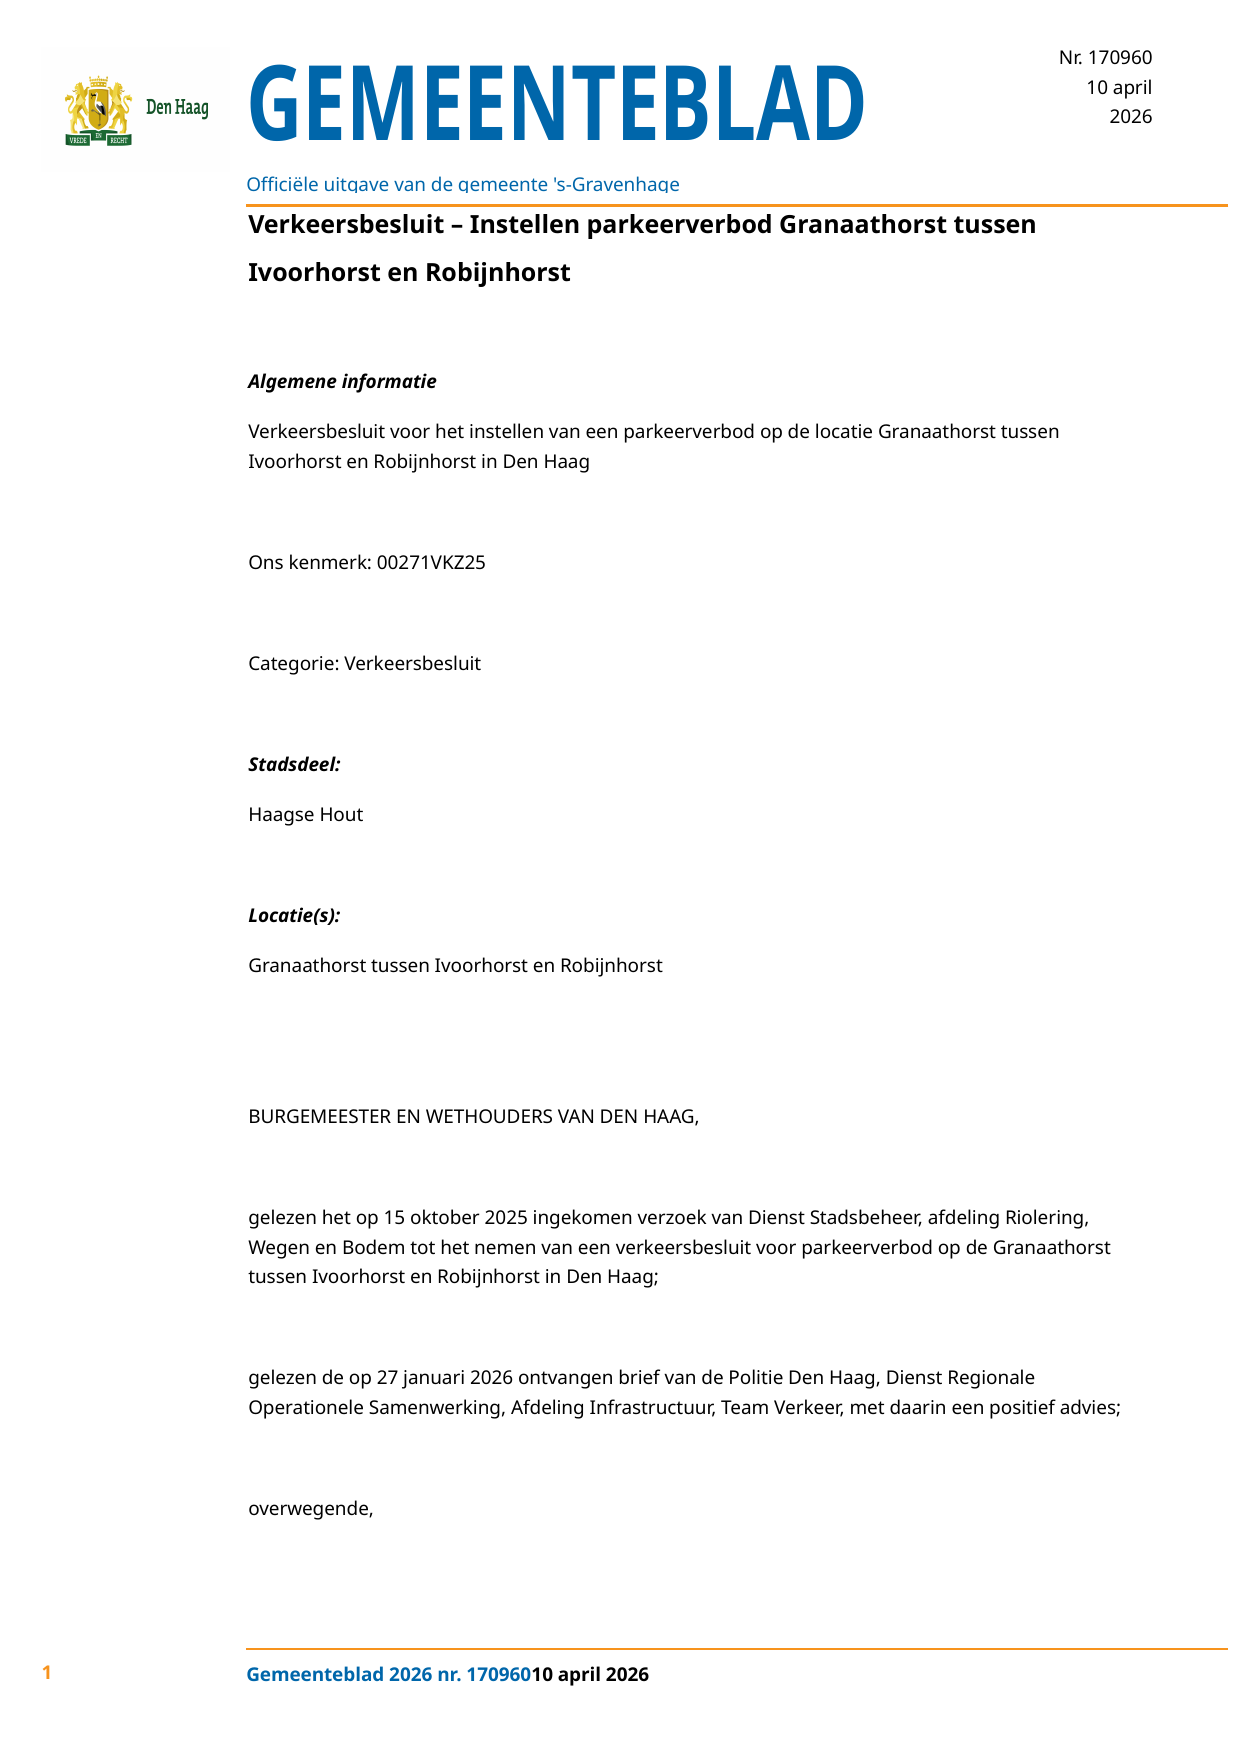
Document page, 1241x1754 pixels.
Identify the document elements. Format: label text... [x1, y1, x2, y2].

picture [41, 47, 231, 172]
text Verkeersbesluit voor het instellen van een parkeerverbod op de locatie Granaathorst tussen Ivoorhorst en Robijnhorst in Den Haag [248, 419, 1152, 474]
text Haagse Hout [248, 801, 1152, 827]
text Verkeersbesluit – Instellen parkeerverbod Granaathorst tussen Ivoorhorst en Robijnhorst [248, 207, 1152, 288]
text Categorie: Verkeersbesluit [248, 650, 1152, 676]
text overwegende, [248, 1495, 1152, 1521]
text BURGEMEESTER EN WETHOUDERS VAN DEN HAAG, [248, 1104, 1152, 1129]
text gelezen de op 27 januari 2026 ontvangen brief van de Politie Den Haag, Dienst Regionale Operationele Samenwerking, Afdeling Infrastructuur, Team Verkeer, met daarin een positief advies; [248, 1364, 1152, 1420]
text Granaathorst tussen Ivoorhorst en Robijnhorst [248, 952, 1152, 978]
text Algemene informatie [248, 368, 1152, 394]
text Stadsdeel: [248, 751, 1152, 777]
text gelezen het op 15 oktober 2025 ingekomen verzoek van Dienst Stadsbeheer, afdeling Riolering, Wegen en Bodem tot het nemen van een verkeersbesluit voor parkeerverbod op de Granaathorst tussen Ivoorhorst en Robijnhorst in Den Haag; [248, 1204, 1152, 1289]
text Ons kenmerk: 00271VKZ25 [248, 549, 1152, 575]
text Locatie(s): [248, 902, 1152, 928]
